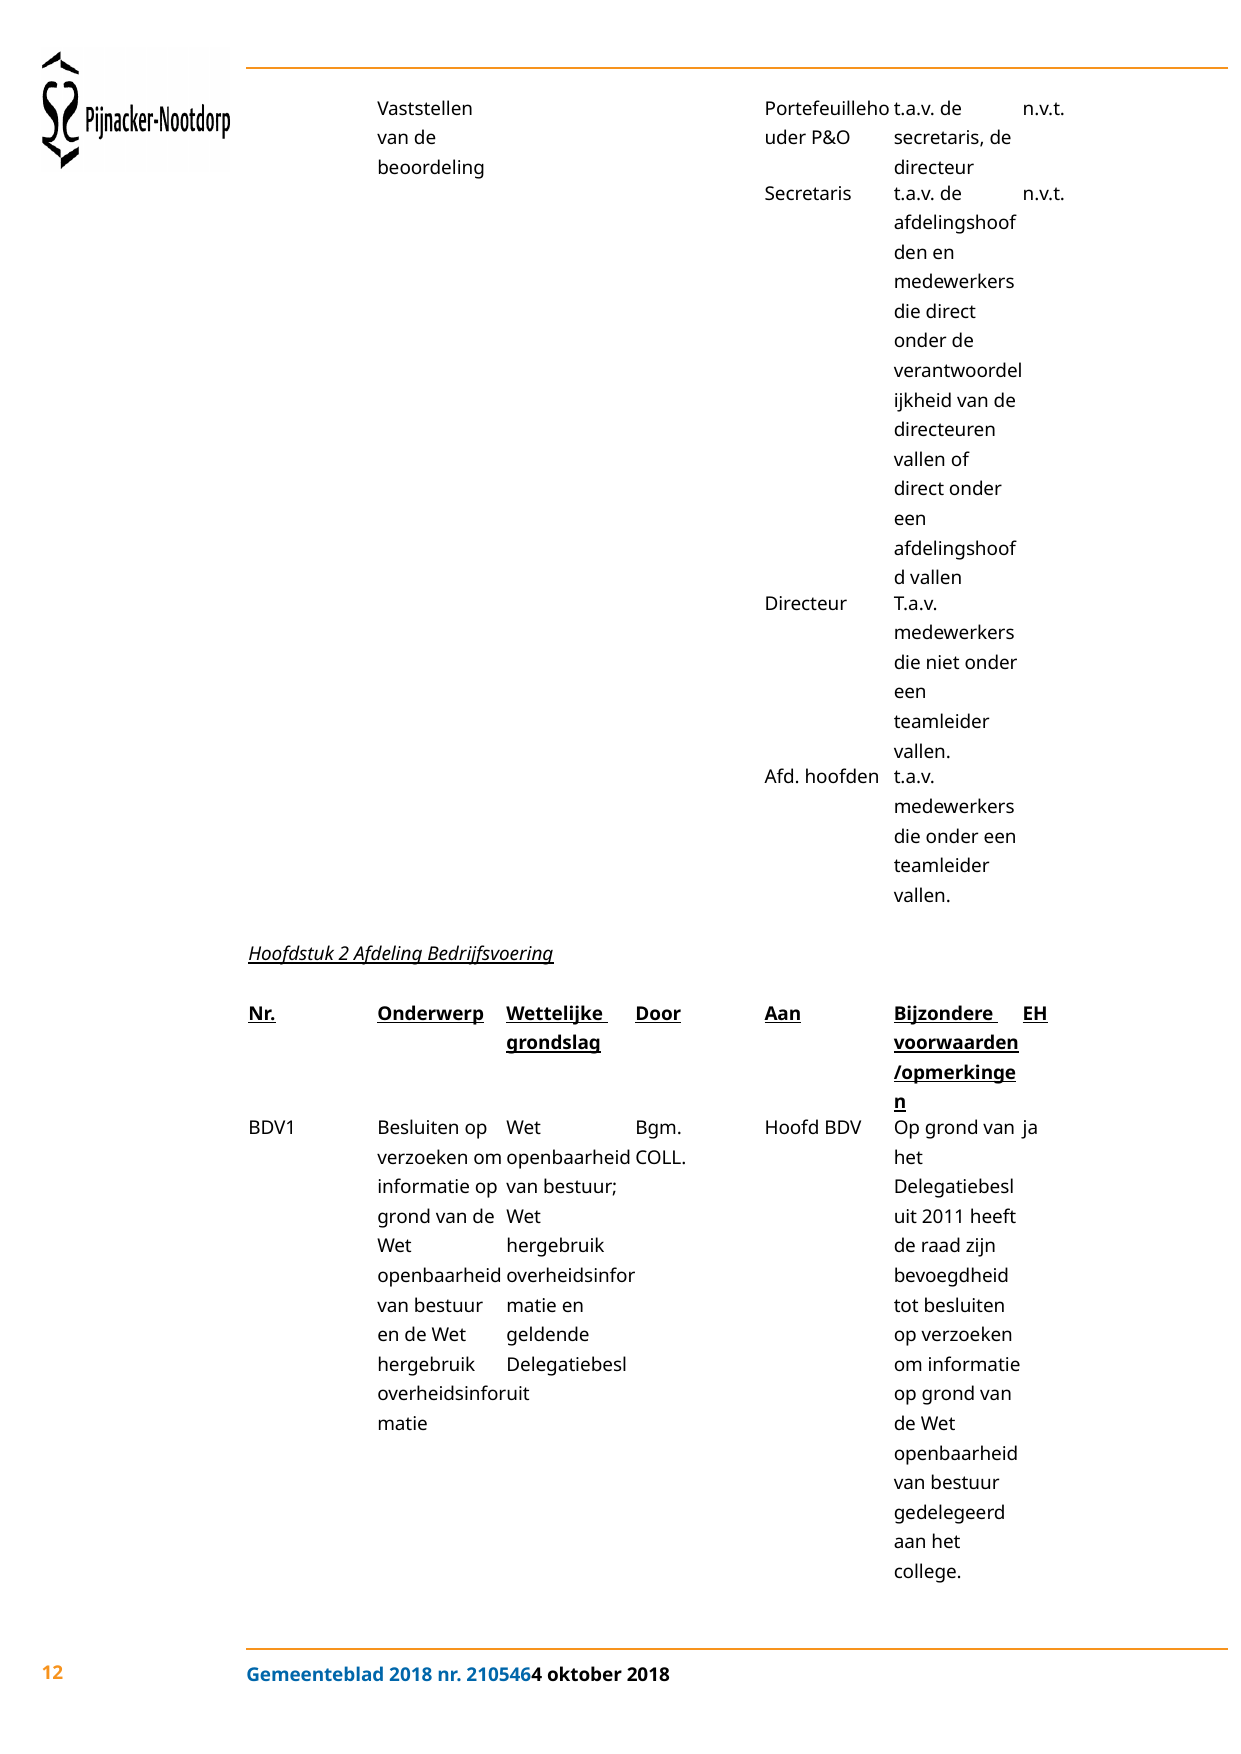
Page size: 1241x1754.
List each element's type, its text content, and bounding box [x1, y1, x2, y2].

table_header EH [1023, 1000, 1152, 1114]
table_cell [635, 180, 764, 590]
table_cell t.a.v. de secretaris, de directeur [894, 95, 1022, 180]
table_cell T.a.v. medewerkers die niet onder een teamleider vallen. [894, 590, 1022, 764]
table_cell t.a.v. medewerkers die onder een teamleider vallen. [894, 764, 1022, 908]
table_cell [506, 180, 635, 590]
table_cell Op grond van het Delegatiebesluit 2011 heeft de raad zijn bevoegdheid tot besluiten op verzoeken om informatie op grond van de Wet openbaarheid van bestuur gedelegeerd aan het college. [894, 1114, 1022, 1584]
table_cell [506, 764, 635, 908]
table_cell [635, 95, 764, 180]
table_cell Vaststellen van de beoordeling [377, 95, 506, 180]
table_header Aan [764, 1000, 893, 1114]
table_cell [248, 764, 377, 908]
table_header Door [635, 1000, 764, 1114]
table_cell Portefeuillehouder P&O [764, 95, 893, 180]
table_cell Secretaris [764, 180, 893, 590]
table_cell Directeur [764, 590, 893, 764]
table_cell [1023, 590, 1152, 764]
table_header Nr. [248, 1000, 377, 1114]
table_header Onderwerp [377, 1000, 506, 1114]
table_cell Hoofd BDV [764, 1114, 893, 1584]
table_cell t.a.v. de afdelingshoofden en medewerkers die direct onder de verantwoordelijkheid van de directeuren vallen of direct onder een afdelingshoofd vallen [894, 180, 1022, 590]
table_header Bijzondere voorwaarden/opmerkingen [894, 1000, 1022, 1114]
picture [41, 47, 231, 172]
table_cell Bgm. COLL. [635, 1114, 764, 1584]
table_cell [377, 180, 506, 590]
text Hoofdstuk 2 Afdeling Bedrijfsvoering [248, 941, 1152, 966]
table_cell [248, 95, 377, 180]
table_cell [248, 180, 377, 590]
table_cell [635, 590, 764, 764]
table_cell [635, 764, 764, 908]
table_cell n.v.t. [1023, 95, 1152, 180]
table_cell Besluiten op verzoeken om informatie op grond van de Wet openbaarheid van bestuur en de Wet hergebruik overheidsinformatie [377, 1114, 506, 1584]
table_cell [506, 95, 635, 180]
table_cell BDV1 [248, 1114, 377, 1584]
table_cell Wet openbaarheid van bestuur; Wet hergebruik overheidsinformatie en geldende Delegatiebesluit [506, 1114, 635, 1584]
table_cell [1023, 764, 1152, 908]
table_cell ja [1023, 1114, 1152, 1584]
table_cell [248, 590, 377, 764]
table_cell [506, 590, 635, 764]
table_cell [377, 590, 506, 764]
table_header Wettelijke grondslag [506, 1000, 635, 1114]
table_cell n.v.t. [1023, 180, 1152, 590]
table_cell Afd. hoofden [764, 764, 893, 908]
table_cell [377, 764, 506, 908]
